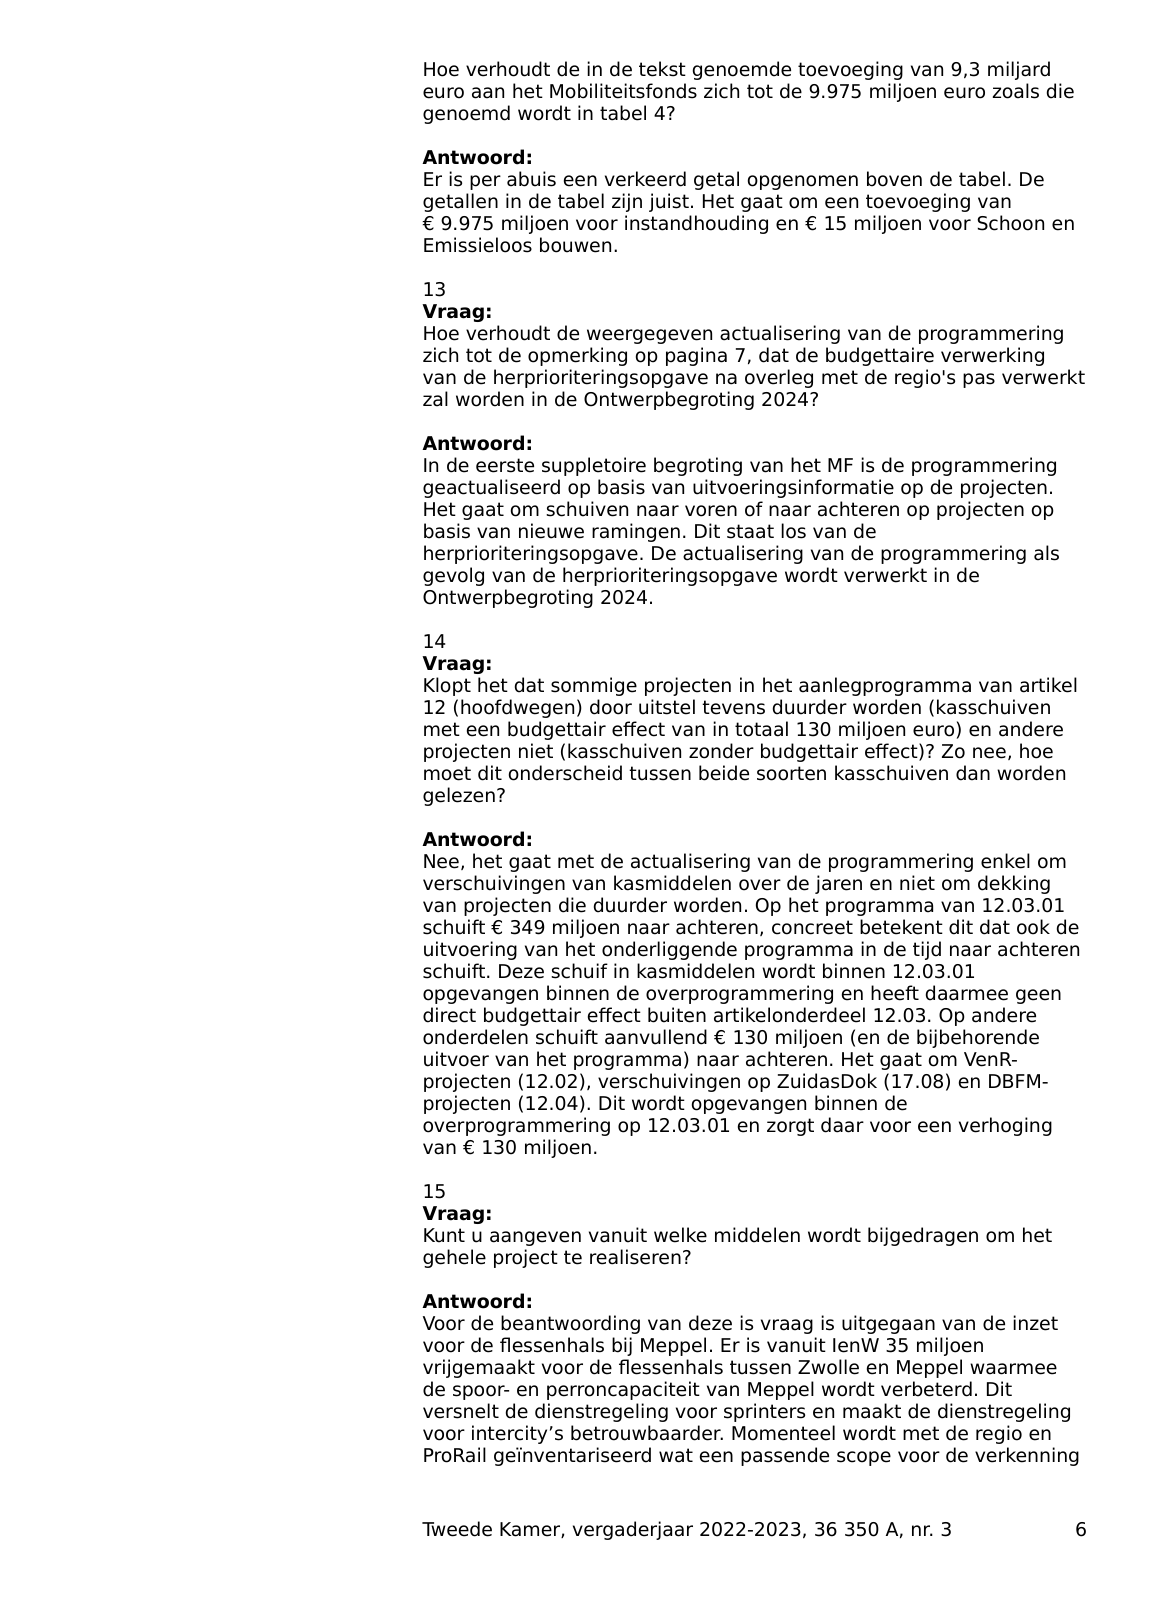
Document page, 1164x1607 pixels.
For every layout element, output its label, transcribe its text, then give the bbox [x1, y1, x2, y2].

text Vraag: [422, 301, 1087, 323]
text Klopt het dat sommige projecten in het aanlegprogramma van artikel 12 (hoofdwegen) door uitstel tevens duurder worden (kasschuiven met een budgettair effect van in totaal 130 miljoen euro) en andere projecten niet (kasschuiven zonder budgettair effect)? Zo nee, hoe moet dit onderscheid tussen beide soorten kasschuiven dan worden gelezen? [422, 675, 1087, 807]
text Er is per abuis een verkeerd getal opgenomen boven de tabel. De getallen in de tabel zijn juist. Het gaat om een toevoeging van € 9.975 miljoen voor instandhouding en € 15 miljoen voor Schoon en Emissieloos bouwen. [422, 169, 1087, 257]
text Vraag: [422, 653, 1087, 675]
text In de eerste suppletoire begroting van het MF is de programmering geactualiseerd op basis van uitvoeringsinformatie op de projecten. Het gaat om schuiven naar voren of naar achteren op projecten op basis van nieuwe ramingen. Dit staat los van de herprioriteringsopgave. De actualisering van de programmering als gevolg van de herprioriteringsopgave wordt verwerkt in de Ontwerpbegroting 2024. [422, 455, 1087, 609]
text Hoe verhoudt de in de tekst genoemde toevoeging van 9,3 miljard euro aan het Mobiliteitsfonds zich tot de 9.975 miljoen euro zoals die genoemd wordt in tabel 4? [422, 59, 1087, 125]
text Hoe verhoudt de weergegeven actualisering van de programmering zich tot de opmerking op pagina 7, dat de budgettaire verwerking van de herprioriteringsopgave na overleg met de regio's pas verwerkt zal worden in de Ontwerpbegroting 2024? [422, 323, 1087, 411]
text 15 [422, 1181, 1087, 1203]
text Vraag: [422, 1203, 1087, 1225]
text Antwoord: [422, 1291, 1087, 1313]
text 14 [422, 631, 1087, 653]
text Nee, het gaat met de actualisering van de programmering enkel om verschuivingen van kasmiddelen over de jaren en niet om dekking van projecten die duurder worden. Op het programma van 12.03.01 schuift € 349 miljoen naar achteren, concreet betekent dit dat ook de uitvoering van het onderliggende programma in de tijd naar achteren schuift. Deze schuif in kasmiddelen wordt binnen 12.03.01 opgevangen binnen de overprogrammering en heeft daarmee geen direct budgettair effect buiten artikelonderdeel 12.03. Op andere onderdelen schuift aanvullend € 130 miljoen (en de bijbehorende uitvoer van het programma) naar achteren. Het gaat om VenR-projecten (12.02), verschuivingen op ZuidasDok (17.08) en DBFM-projecten (12.04). Dit wordt opgevangen binnen de overprogrammering op 12.03.01 en zorgt daar voor een verhoging van € 130 miljoen. [422, 851, 1087, 1159]
text Voor de beantwoording van deze is vraag is uitgegaan van de inzet voor de flessenhals bij Meppel. Er is vanuit IenW 35 miljoen vrijgemaakt voor de flessenhals tussen Zwolle en Meppel waarmee de spoor- en perroncapaciteit van Meppel wordt verbeterd. Dit versnelt de dienstregeling voor sprinters en maakt de dienstregeling voor intercity’s betrouwbaarder. Momenteel wordt met de regio en ProRail geïnventariseerd wat een passende scope voor de verkenning [422, 1313, 1087, 1467]
text Antwoord: [422, 147, 1087, 169]
text 13 [422, 279, 1087, 301]
text Kunt u aangeven vanuit welke middelen wordt bijgedragen om het gehele project te realiseren? [422, 1225, 1087, 1269]
text Antwoord: [422, 829, 1087, 851]
text Antwoord: [422, 433, 1087, 455]
